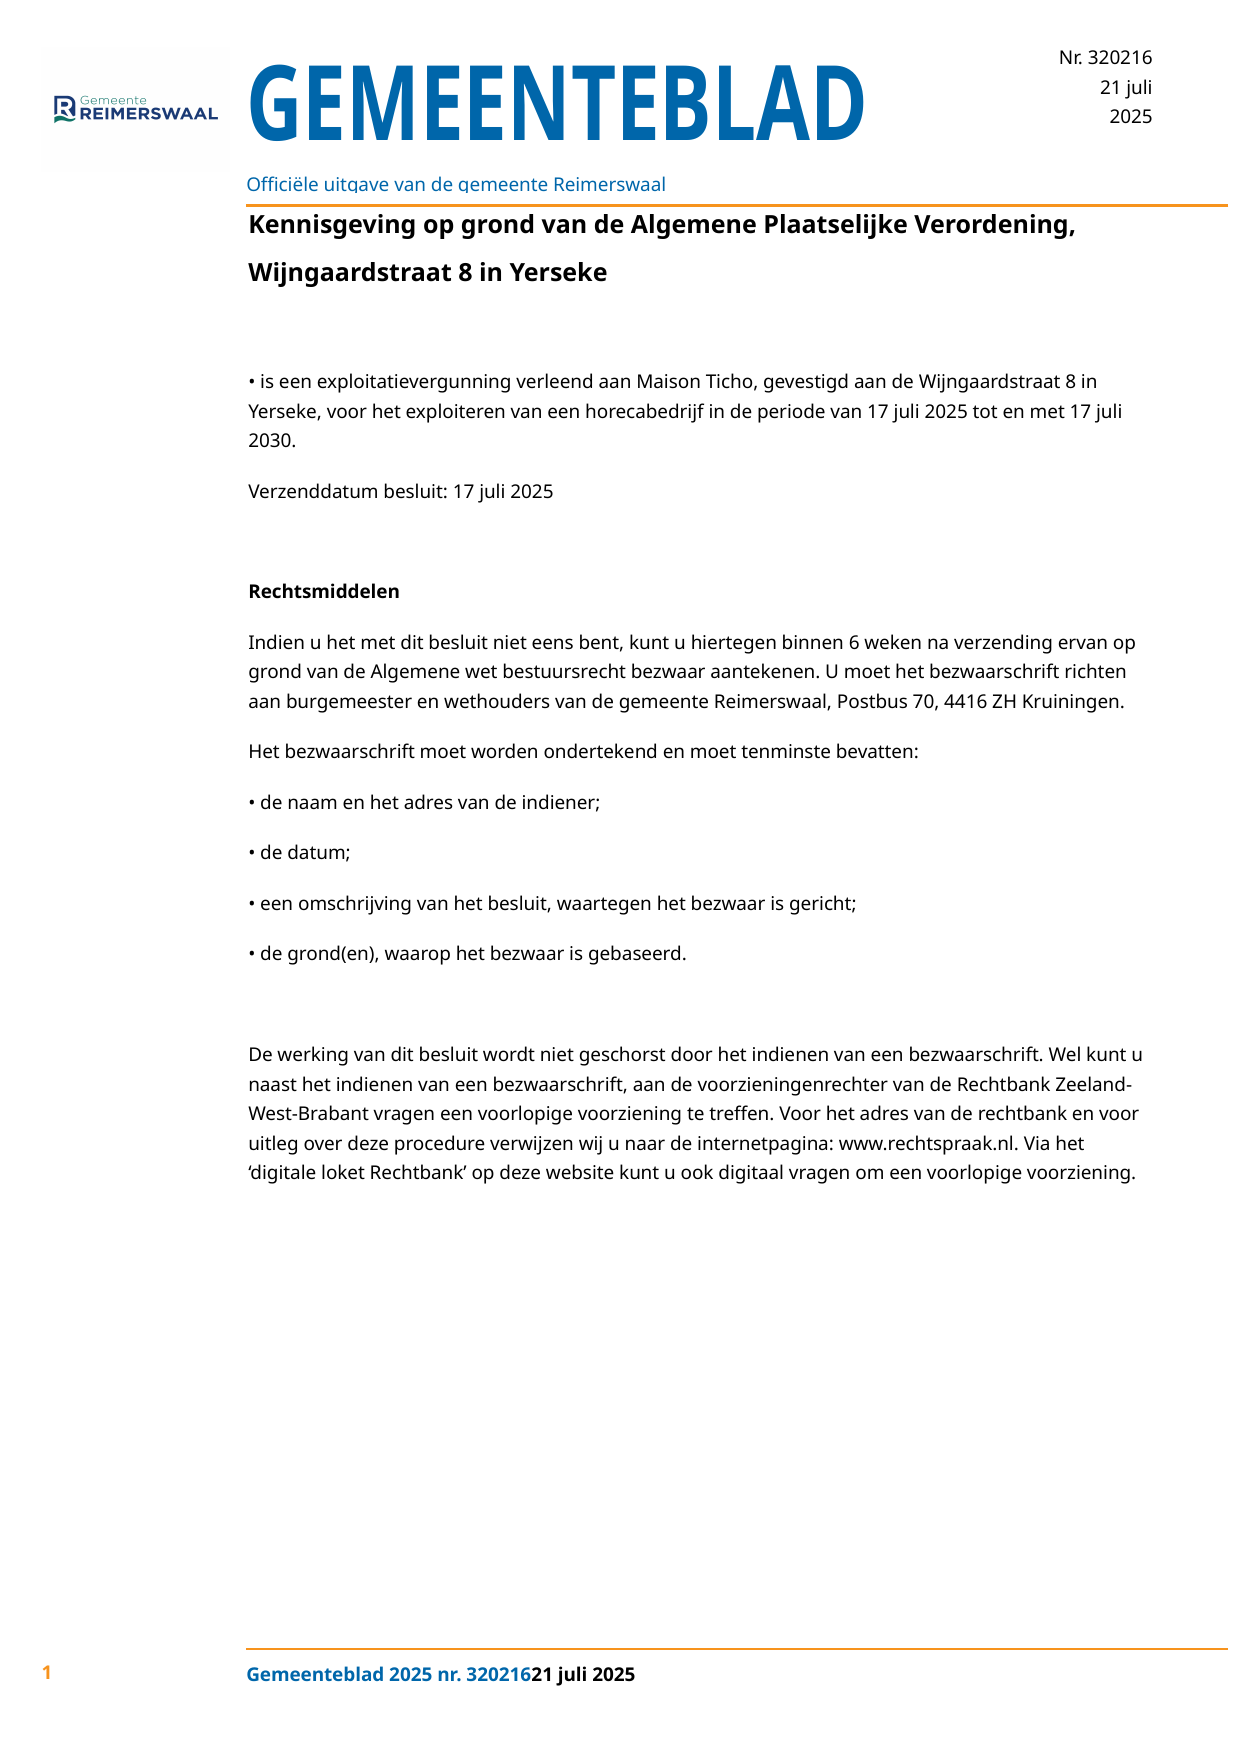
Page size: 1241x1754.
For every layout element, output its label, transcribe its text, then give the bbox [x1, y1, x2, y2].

text • een omschrijving van het besluit, waartegen het bezwaar is gericht; [248, 890, 1152, 916]
text Verzenddatum besluit: 17 juli 2025 [248, 478, 1152, 504]
text De werking van dit besluit wordt niet geschorst door het indienen van een bezwaarschrift. Wel kunt u naast het indienen van een bezwaarschrift, aan de voorzieningenrechter van de Rechtbank Zeeland-West-Brabant vragen een voorlopige voorziening te treffen. Voor het adres van de rechtbank en voor uitleg over deze procedure verwijzen wij u naar de internetpagina: www.rechtspraak.nl. Via het ‘digitale loket Rechtbank’ op deze website kunt u ook digitaal vragen om een voorlopige voorziening. [248, 1041, 1152, 1185]
text Het bezwaarschrift moet worden ondertekend en moet tenminste bevatten: [248, 739, 1152, 764]
text Indien u het met dit besluit niet eens bent, kunt u hiertegen binnen 6 weken na verzending ervan op grond van de Algemene wet bestuursrecht bezwaar aantekenen. U moet het bezwaarschrift richten aan burgemeester en wethouders van de gemeente Reimerswaal, Postbus 70, 4416 ZH Kruiningen. [248, 629, 1152, 714]
text • de grond(en), waarop het bezwaar is gebaseerd. [248, 940, 1152, 966]
text • de datum; [248, 839, 1152, 865]
text Kennisgeving op grond van de Algemene Plaatselijke Verordening, Wijngaardstraat 8 in Yerseke [248, 207, 1152, 288]
text • de naam en het adres van de indiener; [248, 789, 1152, 815]
text Rechtsmiddelen [248, 579, 1152, 604]
picture [41, 47, 231, 172]
text • is een exploitatievergunning verleend aan Maison Ticho, gevestigd aan de Wijngaardstraat 8 in Yerseke, voor het exploiteren van een horecabedrijf in de periode van 17 juli 2025 tot en met 17 juli 2030. [248, 368, 1152, 453]
